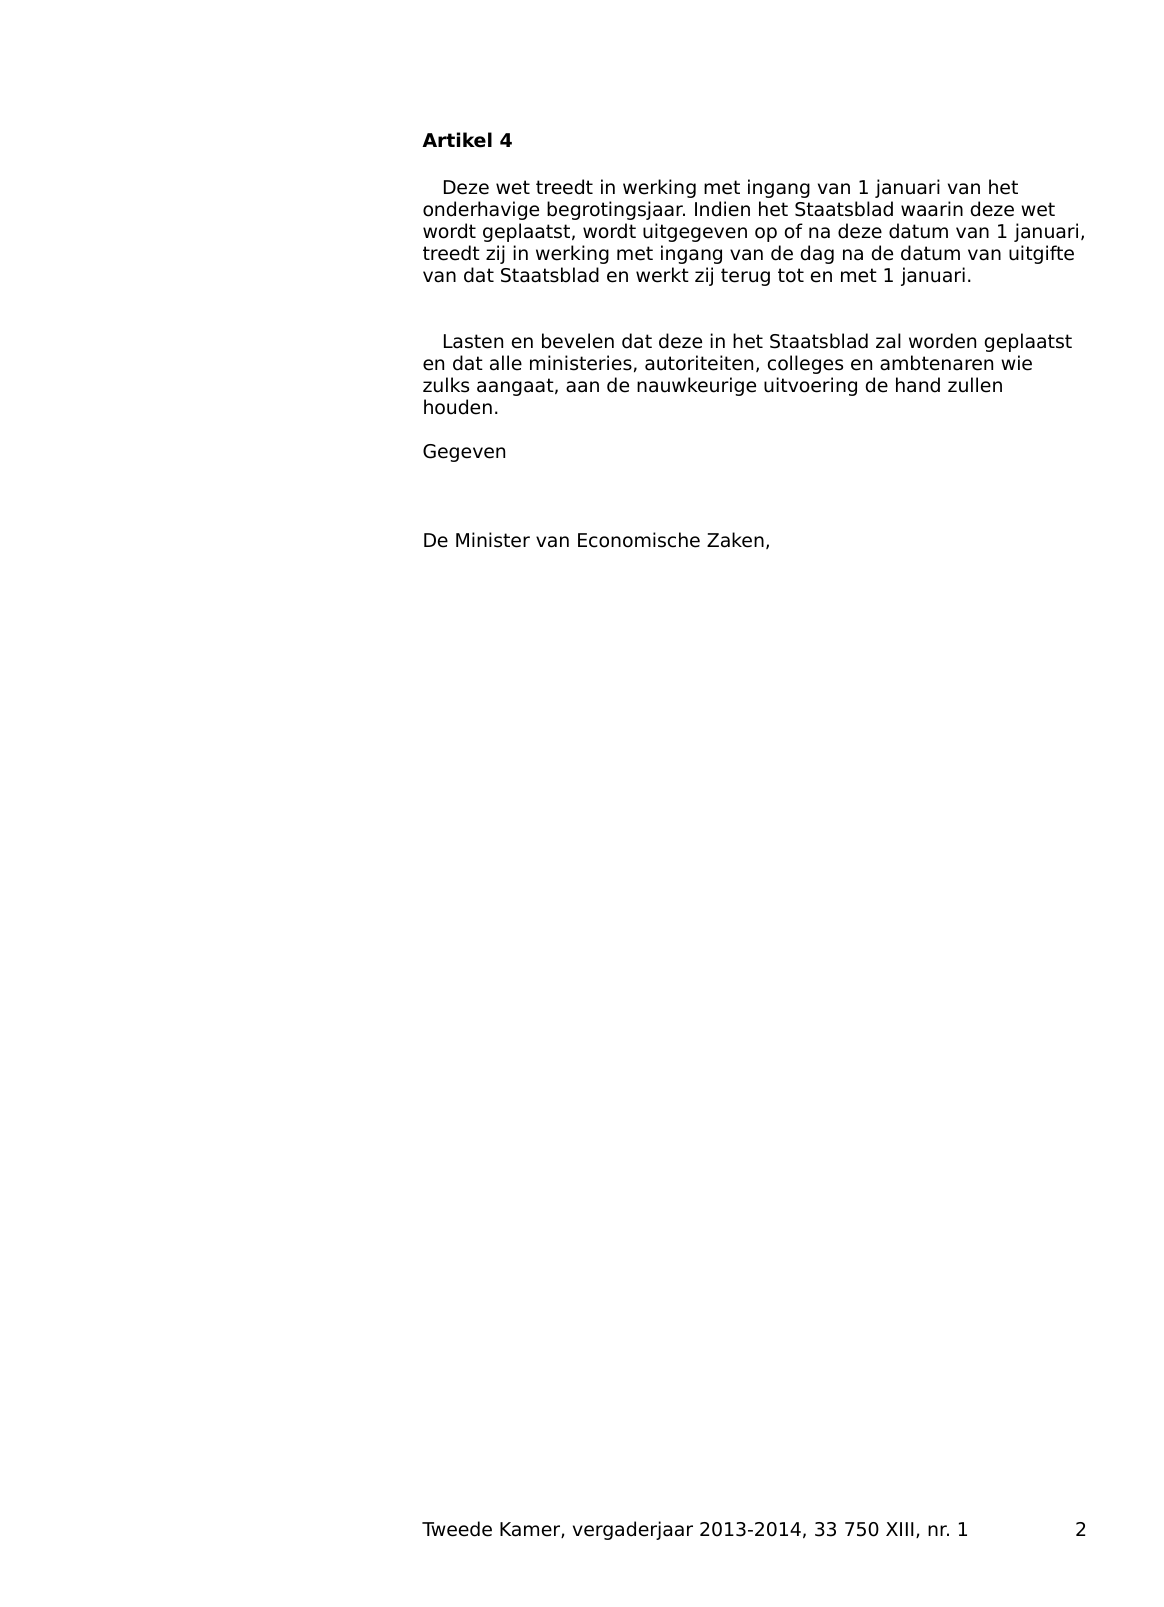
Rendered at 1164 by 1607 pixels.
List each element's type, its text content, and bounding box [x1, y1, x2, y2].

subtitle Artikel 4 [422, 130, 1087, 152]
text Lasten en bevelen dat deze in het Staatsblad zal worden geplaatst en dat alle ministeries, autoriteiten, colleges en ambtenaren wie zulks aangaat, aan de nauwkeurige uitvoering de hand zullen houden. [422, 331, 1087, 419]
text Gegeven [422, 441, 1087, 463]
text De Minister van Economische Zaken, [422, 530, 1087, 552]
text Deze wet treedt in werking met ingang van 1 januari van het onderhavige begrotingsjaar. Indien het Staatsblad waarin deze wet wordt geplaatst, wordt uitgegeven op of na deze datum van 1 januari, treedt zij in werking met ingang van de dag na de datum van uitgifte van dat Staatsblad en werkt zij terug tot en met 1 januari. [422, 177, 1087, 287]
